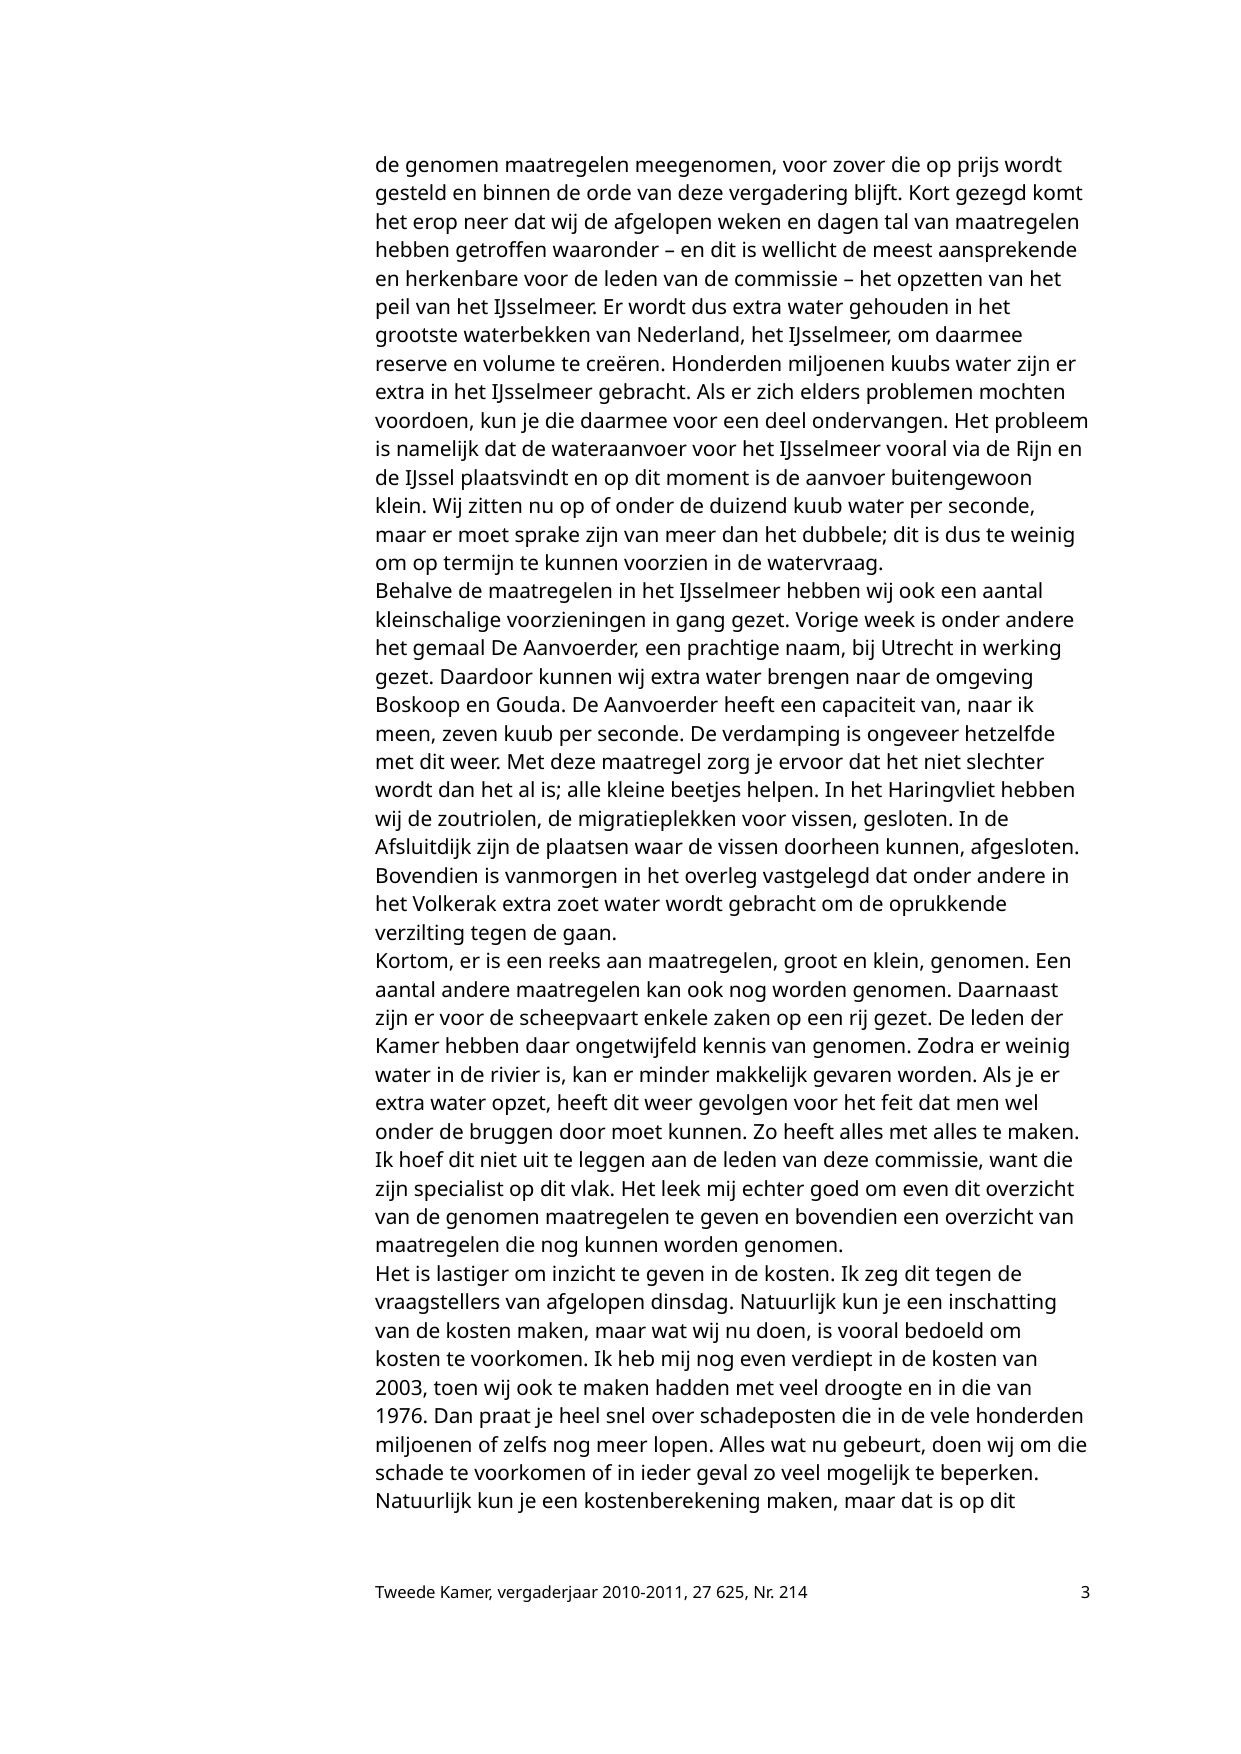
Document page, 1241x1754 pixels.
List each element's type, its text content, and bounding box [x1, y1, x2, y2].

text Het is lastiger om inzicht te geven in de kosten. Ik zeg dit tegen de vraagstellers van afgelopen dinsdag. Natuurlijk kun je een inschatting van de kosten maken, maar wat wij nu doen, is vooral bedoeld om kosten te voorkomen. Ik heb mij nog even verdiept in de kosten van 2003, toen wij ook te maken hadden met veel droogte en in die van 1976. Dan praat je heel snel over schadeposten die in de vele honderden miljoenen of zelfs nog meer lopen. Alles wat nu gebeurt, doen wij om die schade te voorkomen of in ieder geval zo veel mogelijk te beperken. Natuurlijk kun je een kostenberekening maken, maar dat is op dit [375, 1259, 1090, 1515]
text Kortom, er is een reeks aan maatregelen, groot en klein, genomen. Een aantal andere maatregelen kan ook nog worden genomen. Daarnaast zijn er voor de scheepvaart enkele zaken op een rij gezet. De leden der Kamer hebben daar ongetwijfeld kennis van genomen. Zodra er weinig water in de rivier is, kan er minder makkelijk gevaren worden. Als je er extra water opzet, heeft dit weer gevolgen voor het feit dat men wel onder de bruggen door moet kunnen. Zo heeft alles met alles te maken. Ik hoef dit niet uit te leggen aan de leden van deze commissie, want die zijn specialist op dit vlak. Het leek mij echter goed om even dit overzicht van de genomen maatregelen te geven en bovendien een overzicht van maatregelen die nog kunnen worden genomen. [375, 946, 1090, 1259]
text de genomen maatregelen meegenomen, voor zover die op prijs wordt gesteld en binnen de orde van deze vergadering blijft. Kort gezegd komt het erop neer dat wij de afgelopen weken en dagen tal van maatregelen hebben getroffen waaronder – en dit is wellicht de meest aansprekende en herkenbare voor de leden van de commissie – het opzetten van het peil van het IJsselmeer. Er wordt dus extra water gehouden in het grootste waterbekken van Nederland, het IJsselmeer, om daarmee reserve en volume te creëren. Honderden miljoenen kuubs water zijn er extra in het IJsselmeer gebracht. Als er zich elders problemen mochten voordoen, kun je die daarmee voor een deel ondervangen. Het probleem is namelijk dat de wateraanvoer voor het IJsselmeer vooral via de Rijn en de IJssel plaatsvindt en op dit moment is de aanvoer buitengewoon klein. Wij zitten nu op of onder de duizend kuub water per seconde, maar er moet sprake zijn van meer dan het dubbele; dit is dus te weinig om op termijn te kunnen voorzien in de watervraag. [375, 150, 1090, 577]
text Behalve de maatregelen in het IJsselmeer hebben wij ook een aantal kleinschalige voorzieningen in gang gezet. Vorige week is onder andere het gemaal De Aanvoerder, een prachtige naam, bij Utrecht in werking gezet. Daardoor kunnen wij extra water brengen naar de omgeving Boskoop en Gouda. De Aanvoerder heeft een capaciteit van, naar ik meen, zeven kuub per seconde. De verdamping is ongeveer hetzelfde met dit weer. Met deze maatregel zorg je ervoor dat het niet slechter wordt dan het al is; alle kleine beetjes helpen. In het Haringvliet hebben wij de zoutriolen, de migratieplekken voor vissen, gesloten. In de Afsluitdijk zijn de plaatsen waar de vissen doorheen kunnen, afgesloten. Bovendien is vanmorgen in het overleg vastgelegd dat onder andere in het Volkerak extra zoet water wordt gebracht om de oprukkende verzilting tegen de gaan. [375, 577, 1090, 946]
